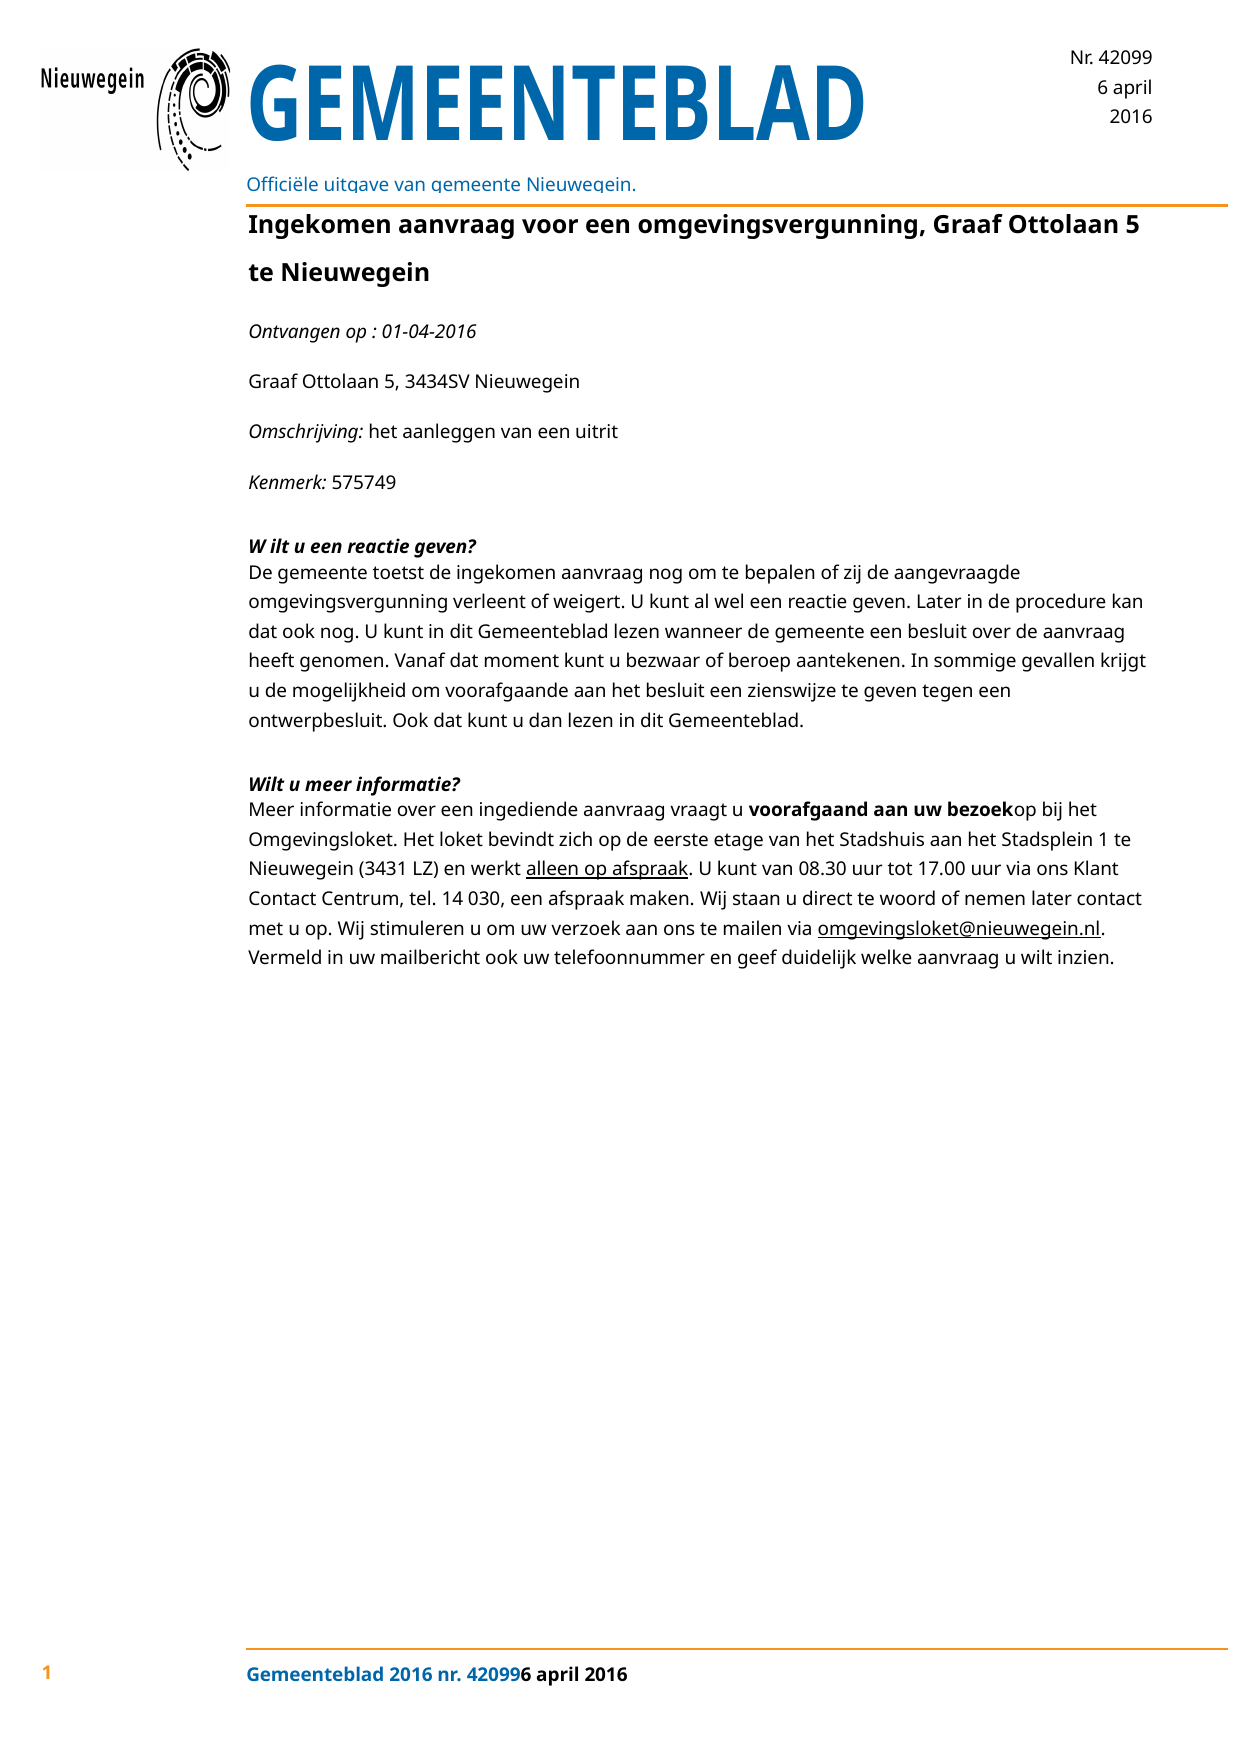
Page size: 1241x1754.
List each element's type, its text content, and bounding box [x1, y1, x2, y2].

text De gemeente toetst de ingekomen aanvraag nog om te bepalen of zij de aangevraagde omgevingsvergunning verleent of weigert. U kunt al wel een reactie geven. Later in de procedure kan dat ook nog. U kunt in dit Gemeenteblad lezen wanneer de gemeente een besluit over de aanvraag heeft genomen. Vanaf dat moment kunt u bezwaar of beroep aantekenen. In sommige gevallen krijgt u de mogelijkheid om voorafgaande aan het besluit een zienswijze te geven tegen een ontwerpbesluit. Ook dat kunt u dan lezen in dit Gemeenteblad. [248, 559, 1152, 732]
text Ingekomen aanvraag voor een omgevingsvergunning, Graaf Ottolaan 5 te Nieuwegein [248, 207, 1152, 288]
text Wilt u meer informatie? [248, 771, 1152, 796]
text Kenmerk: 575749 [248, 469, 1152, 495]
text Ontvangen op : 01-04-2016 [248, 318, 1152, 344]
text W ilt u een reactie geven? [248, 533, 1152, 559]
picture [41, 47, 231, 172]
text Graaf Ottolaan 5, 3434SV Nieuwegein [248, 368, 1152, 394]
text Omschrijving: het aanleggen van een uitrit [248, 419, 1152, 444]
text Meer informatie over een ingediende aanvraag vraagt u voorafgaand aan uw bezoekop bij het Omgevingsloket. Het loket bevindt zich op de eerste etage van het Stadshuis aan het Stadsplein 1 te Nieuwegein (3431 LZ) en werkt alleen op afspraak. U kunt van 08.30 uur tot 17.00 uur via ons Klant Contact Centrum, tel. 14 030, een afspraak maken. Wij staan u direct te woord of nemen later contact met u op. Wij stimuleren u om uw verzoek aan ons te mailen via omgevingsloket@nieuwegein.nl. Vermeld in uw mailbericht ook uw telefoonnummer en geef duidelijk welke aanvraag u wilt inzien. [248, 796, 1152, 970]
